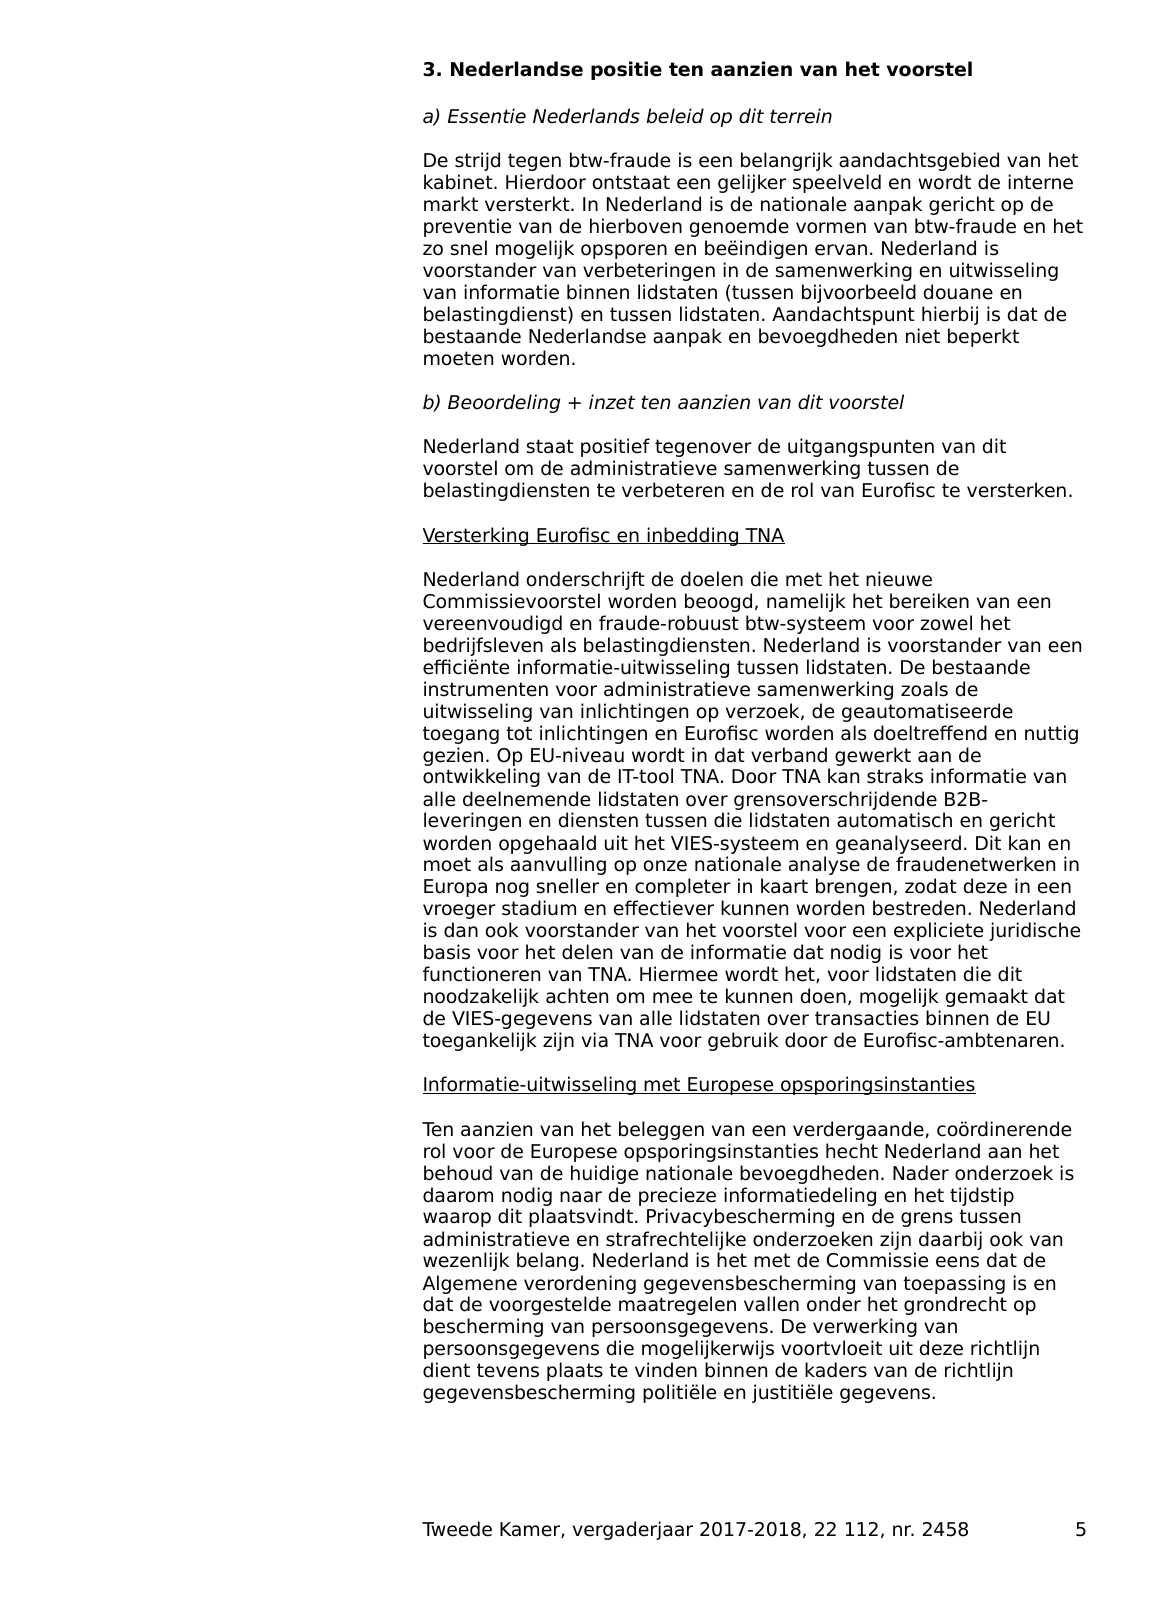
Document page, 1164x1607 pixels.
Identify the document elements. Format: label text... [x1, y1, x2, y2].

subtitle 3. Nederlandse positie ten aanzien van het voorstel [422, 59, 1087, 81]
text De strijd tegen btw-fraude is een belangrijk aandachtsgebied van het kabinet. Hierdoor ontstaat een gelijker speelveld en wordt de interne markt versterkt. In Nederland is de nationale aanpak gericht op de preventie van de hierboven genoemde vormen van btw-fraude en het zo snel mogelijk opsporen en beëindigen ervan. Nederland is voorstander van verbeteringen in de samenwerking en uitwisseling van informatie binnen lidstaten (tussen bijvoorbeeld douane en belastingdienst) en tussen lidstaten. Aandachtspunt hierbij is dat de bestaande Nederlandse aanpak en bevoegdheden niet beperkt moeten worden. [422, 150, 1087, 370]
text Nederland onderschrijft de doelen die met het nieuwe Commissievoorstel worden beoogd, namelijk het bereiken van een vereenvoudigd en fraude-robuust btw-systeem voor zowel het bedrijfsleven als belastingdiensten. Nederland is voorstander van een efficiënte informatie-uitwisseling tussen lidstaten. De bestaande instrumenten voor administratieve samenwerking zoals de uitwisseling van inlichtingen op verzoek, de geautomatiseerde toegang tot inlichtingen en Eurofisc worden als doeltreffend en nuttig gezien. Op EU-niveau wordt in dat verband gewerkt aan de ontwikkeling van de IT-tool TNA. Door TNA kan straks informatie van alle deelnemende lidstaten over grensoverschrijdende B2B-leveringen en diensten tussen die lidstaten automatisch en gericht worden opgehaald uit het VIES-systeem en geanalyseerd. Dit kan en moet als aanvulling op onze nationale analyse de fraudenetwerken in Europa nog sneller en completer in kaart brengen, zodat deze in een vroeger stadium en effectiever kunnen worden bestreden. Nederland is dan ook voorstander van het voorstel voor een expliciete juridische basis voor het delen van de informatie dat nodig is voor het functioneren van TNA. Hiermee wordt het, voor lidstaten die dit noodzakelijk achten om mee te kunnen doen, mogelijk gemaakt dat de VIES-gegevens van alle lidstaten over transacties binnen de EU toegankelijk zijn via TNA voor gebruik door de Eurofisc-ambtenaren. [422, 569, 1087, 1052]
text Nederland staat positief tegenover de uitgangspunten van dit voorstel om de administratieve samenwerking tussen de belastingdiensten te verbeteren en de rol van Eurofisc te versterken. [422, 436, 1087, 502]
text Ten aanzien van het beleggen van een verdergaande, coördinerende rol voor de Europese opsporingsinstanties hecht Nederland aan het behoud van de huidige nationale bevoegdheden. Nader onderzoek is daarom nodig naar de precieze informatiedeling en het tijdstip waarop dit plaatsvindt. Privacybescherming en de grens tussen administratieve en strafrechtelijke onderzoeken zijn daarbij ook van wezenlijk belang. Nederland is het met de Commissie eens dat de Algemene verordening gegevensbescherming van toepassing is en dat de voorgestelde maatregelen vallen onder het grondrecht op bescherming van persoonsgegevens. De verwerking van persoonsgegevens die mogelijkerwijs voortvloeit uit deze richtlijn dient tevens plaats te vinden binnen de kaders van de richtlijn gegevensbescherming politiële en justitiële gegevens. [422, 1118, 1087, 1404]
subtitle b) Beoordeling + inzet ten aanzien van dit voorstel [422, 392, 1087, 414]
subtitle a) Essentie Nederlands beleid op dit terrein [422, 106, 1087, 128]
subtitle Informatie-uitwisseling met Europese opsporingsinstanties [422, 1074, 1087, 1096]
subtitle Versterking Eurofisc en inbedding TNA [422, 524, 1087, 546]
